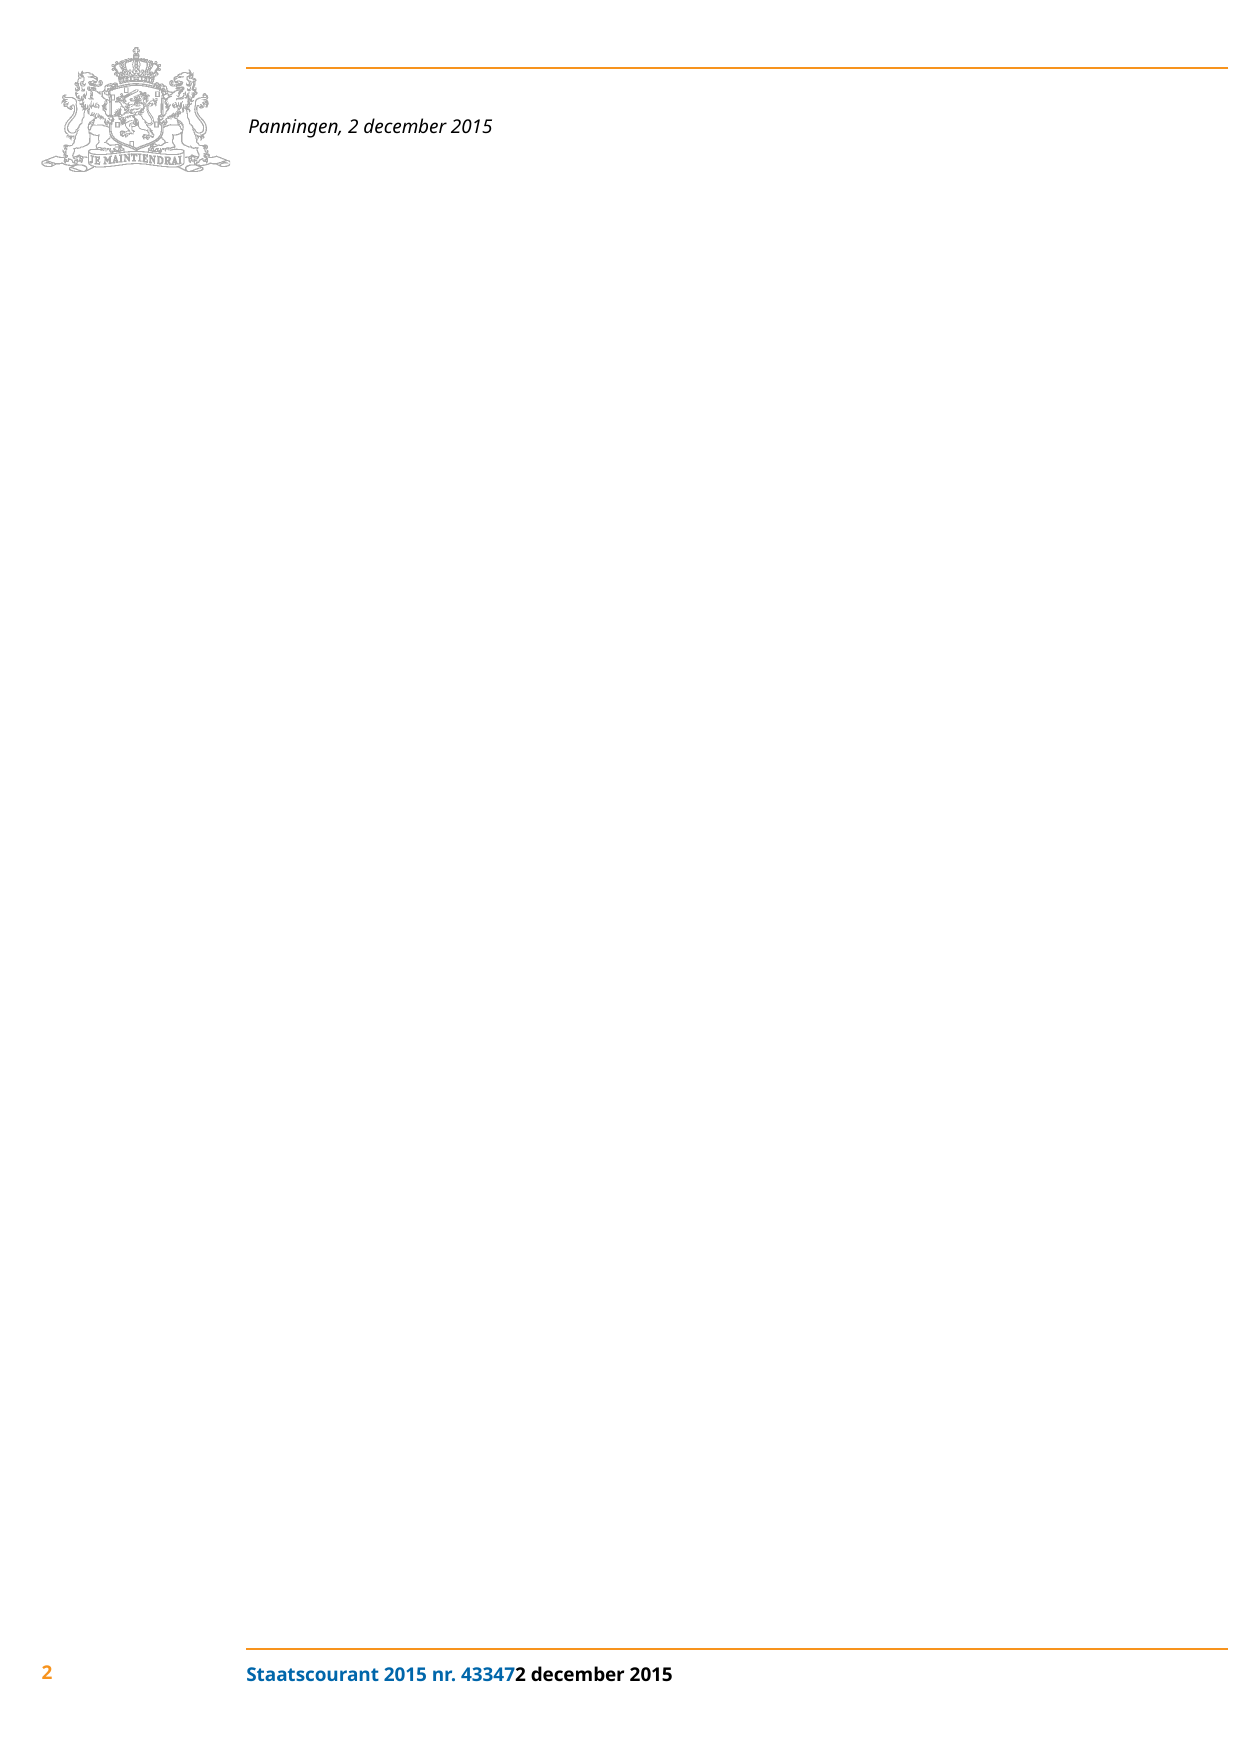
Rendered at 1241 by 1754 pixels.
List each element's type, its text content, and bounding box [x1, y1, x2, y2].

picture [41, 47, 231, 172]
text Panningen, 2 december 2015 [248, 113, 1152, 139]
